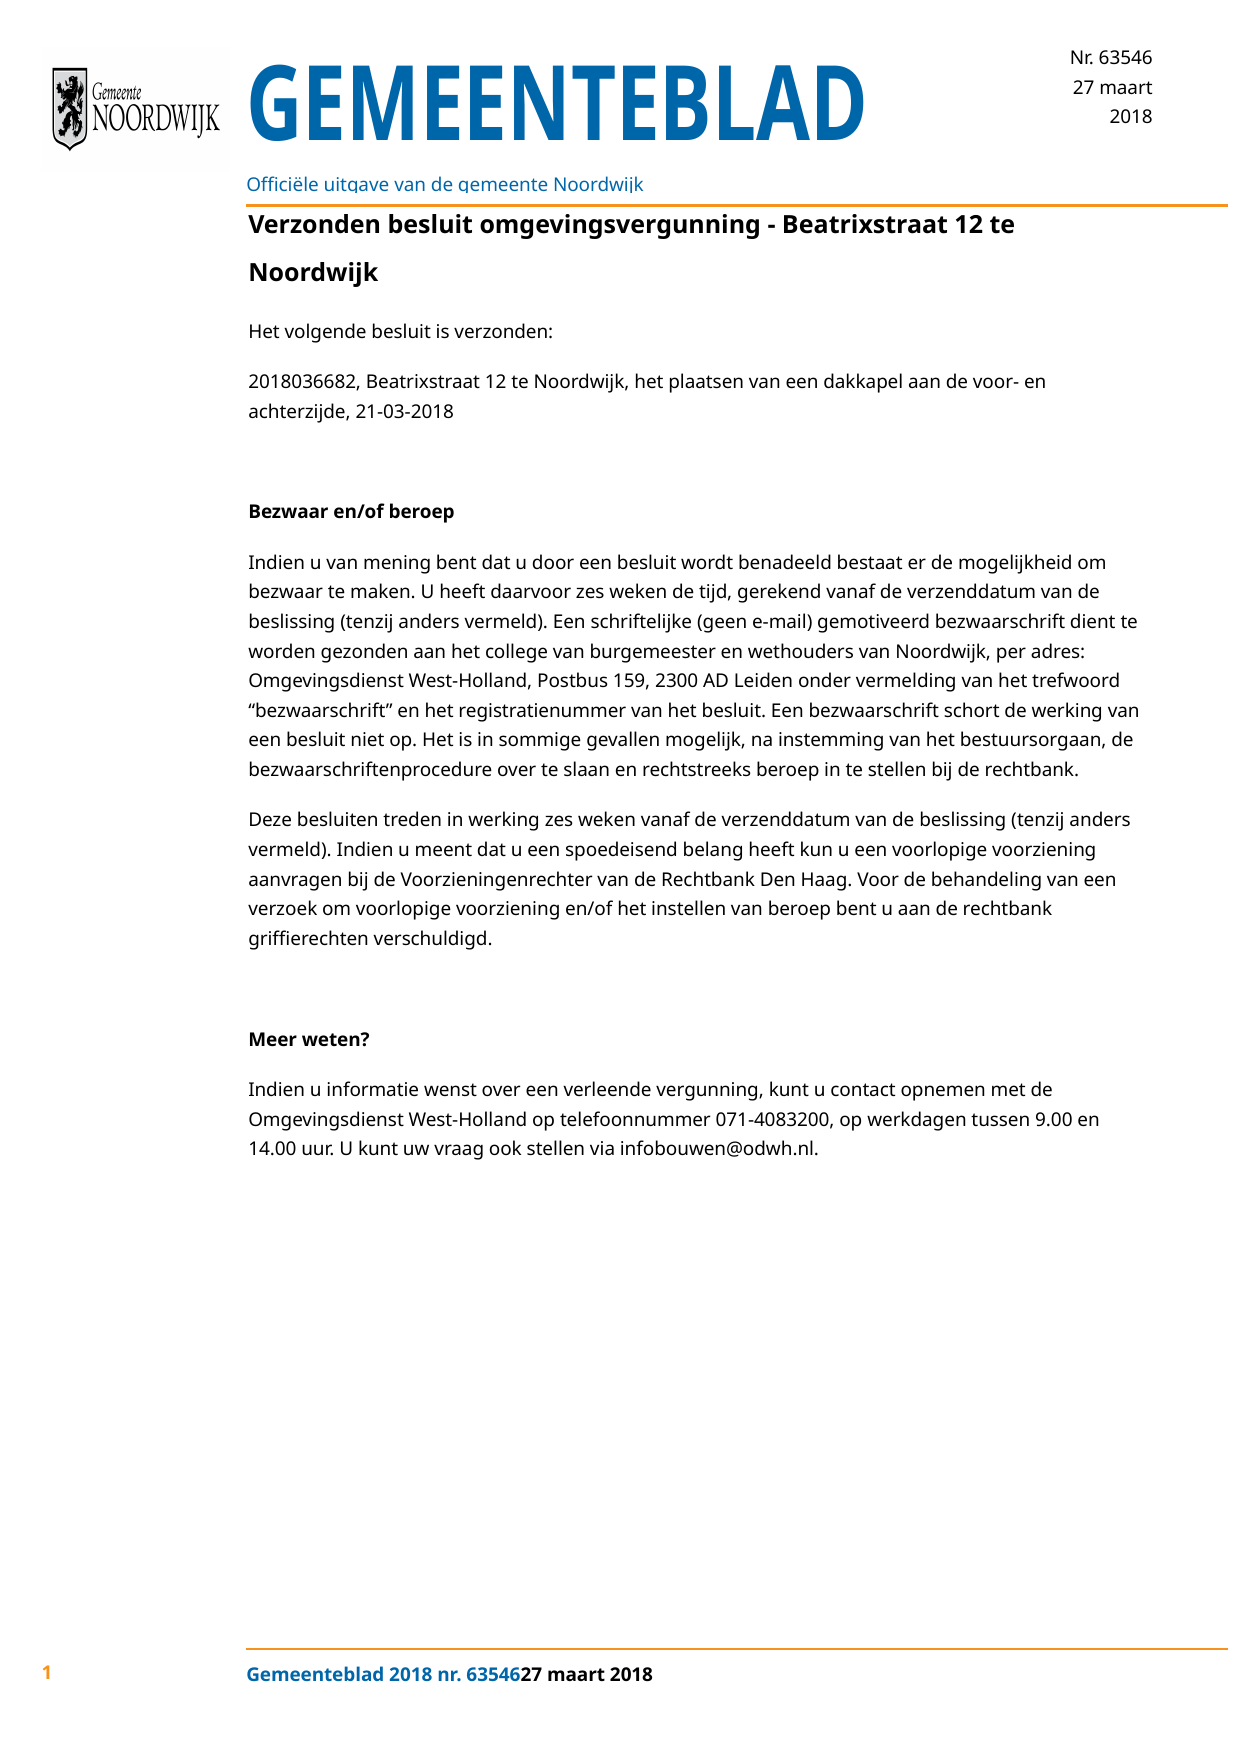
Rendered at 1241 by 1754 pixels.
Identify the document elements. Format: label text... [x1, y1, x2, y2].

text Deze besluiten treden in werking zes weken vanaf de verzenddatum van de beslissing (tenzij anders vermeld). Indien u meent dat u een spoedeisend belang heeft kun u een voorlopige voorziening aanvragen bij de Voorzieningenrechter van de Rechtbank Den Haag. Voor de behandeling van een verzoek om voorlopige voorziening en/of het instellen van beroep bent u aan de rechtbank griffierechten verschuldigd. [248, 807, 1152, 951]
picture [41, 47, 231, 172]
text 2018036682, Beatrixstraat 12 te Noordwijk, het plaatsen van een dakkapel aan de voor- en achterzijde, 21-03-2018 [248, 368, 1152, 424]
text Meer weten? [248, 1026, 1152, 1052]
text Bezwaar en/of beroep [248, 499, 1152, 524]
text Het volgende besluit is verzonden: [248, 318, 1152, 344]
text Indien u informatie wenst over een verleende vergunning, kunt u contact opnemen met de Omgevingsdienst West-Holland op telefoonnummer 071-4083200, op werkdagen tussen 9.00 en 14.00 uur. U kunt uw vraag ook stellen via infobouwen@odwh.nl. [248, 1076, 1152, 1161]
text Indien u van mening bent dat u door een besluit wordt benadeeld bestaat er de mogelijkheid om bezwaar te maken. U heeft daarvoor zes weken de tijd, gerekend vanaf de verzenddatum van de beslissing (tenzij anders vermeld). Een schriftelijke (geen e-mail) gemotiveerd bezwaarschrift dient te worden gezonden aan het college van burgemeester en wethouders van Noordwijk, per adres: Omgevingsdienst West-Holland, Postbus 159, 2300 AD Leiden onder vermelding van het trefwoord “bezwaarschrift” en het registratienummer van het besluit. Een bezwaarschrift schort de werking van een besluit niet op. Het is in sommige gevallen mogelijk, na instemming van het bestuursorgaan, de bezwaarschriftenprocedure over te slaan en rechtstreeks beroep in te stellen bij de rechtbank. [248, 549, 1152, 782]
text Verzonden besluit omgevingsvergunning - Beatrixstraat 12 te Noordwijk [248, 207, 1152, 288]
